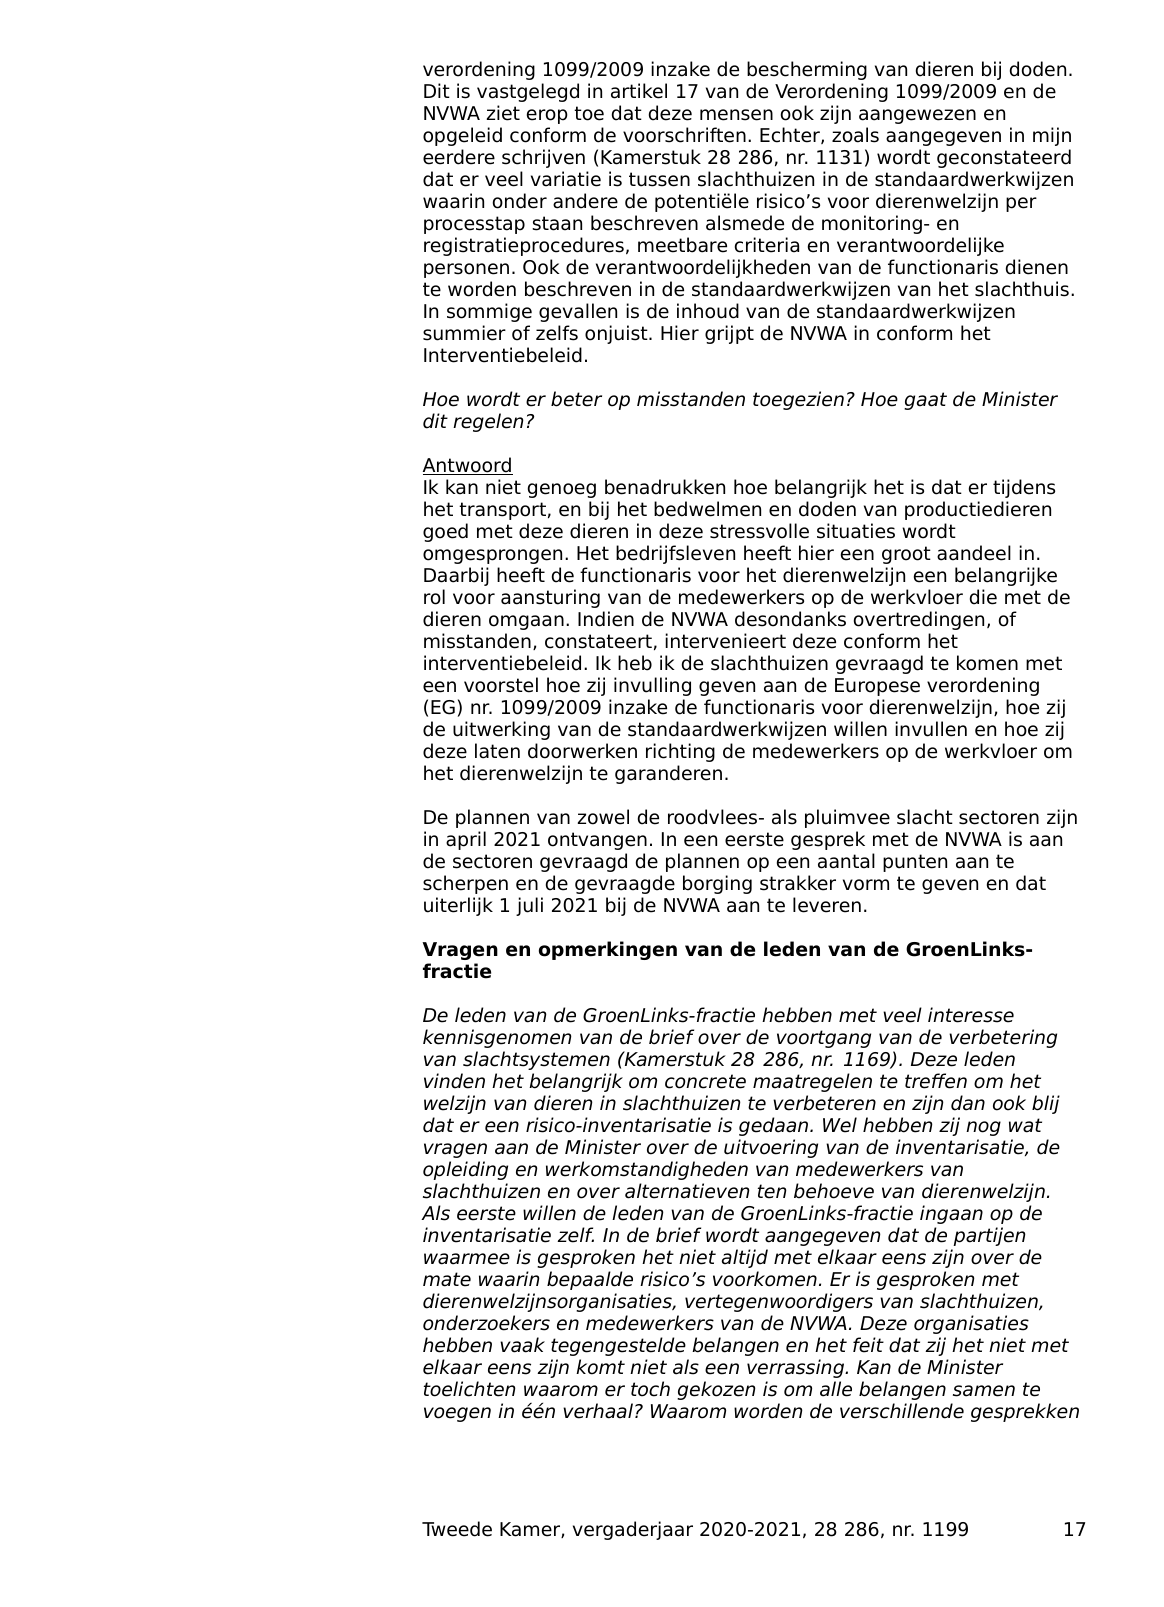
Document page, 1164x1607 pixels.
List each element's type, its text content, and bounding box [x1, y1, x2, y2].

subtitle Vragen en opmerkingen van de leden van de GroenLinks-fractie [422, 939, 1087, 983]
text Hoe wordt er beter op misstanden toegezien? Hoe gaat de Minister dit regelen? [422, 389, 1087, 433]
text De leden van de GroenLinks-fractie hebben met veel interesse kennisgenomen van de brief over de voortgang van de verbetering van slachtsystemen (Kamerstuk 28 286, nr. 1169). Deze leden vinden het belangrijk om concrete maatregelen te treffen om het welzijn van dieren in slachthuizen te verbeteren en zijn dan ook blij dat er een risico-inventarisatie is gedaan. Wel hebben zij nog wat vragen aan de Minister over de uitvoering van de inventarisatie, de opleiding en werkomstandigheden van medewerkers van slachthuizen en over alternatieven ten behoeve van dierenwelzijn. [422, 1005, 1087, 1203]
text verordening 1099/2009 inzake de bescherming van dieren bij doden. Dit is vastgelegd in artikel 17 van de Verordening 1099/2009 en de NVWA ziet erop toe dat deze mensen ook zijn aangewezen en opgeleid conform de voorschriften. Echter, zoals aangegeven in mijn eerdere schrijven (Kamerstuk 28 286, nr. 1131) wordt geconstateerd dat er veel variatie is tussen slachthuizen in de standaardwerkwijzen waarin onder andere de potentiële risico’s voor dierenwelzijn per processtap staan beschreven alsmede de monitoring- en registratieprocedures, meetbare criteria en verantwoordelijke personen. Ook de verantwoordelijkheden van de functionaris dienen te worden beschreven in de standaardwerkwijzen van het slachthuis. In sommige gevallen is de inhoud van de standaardwerkwijzen summier of zelfs onjuist. Hier grijpt de NVWA in conform het Interventiebeleid. [422, 59, 1087, 367]
text Als eerste willen de leden van de GroenLinks-fractie ingaan op de inventarisatie zelf. In de brief wordt aangegeven dat de partijen waarmee is gesproken het niet altijd met elkaar eens zijn over de mate waarin bepaalde risico’s voorkomen. Er is gesproken met dierenwelzijnsorganisaties, vertegenwoordigers van slachthuizen, onderzoekers en medewerkers van de NVWA. Deze organisaties hebben vaak tegengestelde belangen en het feit dat zij het niet met elkaar eens zijn komt niet als een verrassing. Kan de Minister toelichten waarom er toch gekozen is om alle belangen samen te voegen in één verhaal? Waarom worden de verschillende gesprekken [422, 1203, 1087, 1423]
subtitle Antwoord [422, 455, 1087, 477]
text De plannen van zowel de roodvlees- als pluimvee slacht sectoren zijn in april 2021 ontvangen. In een eerste gesprek met de NVWA is aan de sectoren gevraagd de plannen op een aantal punten aan te scherpen en de gevraagde borging strakker vorm te geven en dat uiterlijk 1 juli 2021 bij de NVWA aan te leveren. [422, 807, 1087, 917]
text Ik kan niet genoeg benadrukken hoe belangrijk het is dat er tijdens het transport, en bij het bedwelmen en doden van productiedieren goed met deze dieren in deze stressvolle situaties wordt omgesprongen. Het bedrijfsleven heeft hier een groot aandeel in. Daarbij heeft de functionaris voor het dierenwelzijn een belangrijke rol voor aansturing van de medewerkers op de werkvloer die met de dieren omgaan. Indien de NVWA desondanks overtredingen, of misstanden, constateert, intervenieert deze conform het interventiebeleid. Ik heb ik de slachthuizen gevraagd te komen met een voorstel hoe zij invulling geven aan de Europese verordening (EG) nr. 1099/2009 inzake de functionaris voor dierenwelzijn, hoe zij de uitwerking van de standaardwerkwijzen willen invullen en hoe zij deze laten doorwerken richting de medewerkers op de werkvloer om het dierenwelzijn te garanderen. [422, 477, 1087, 785]
